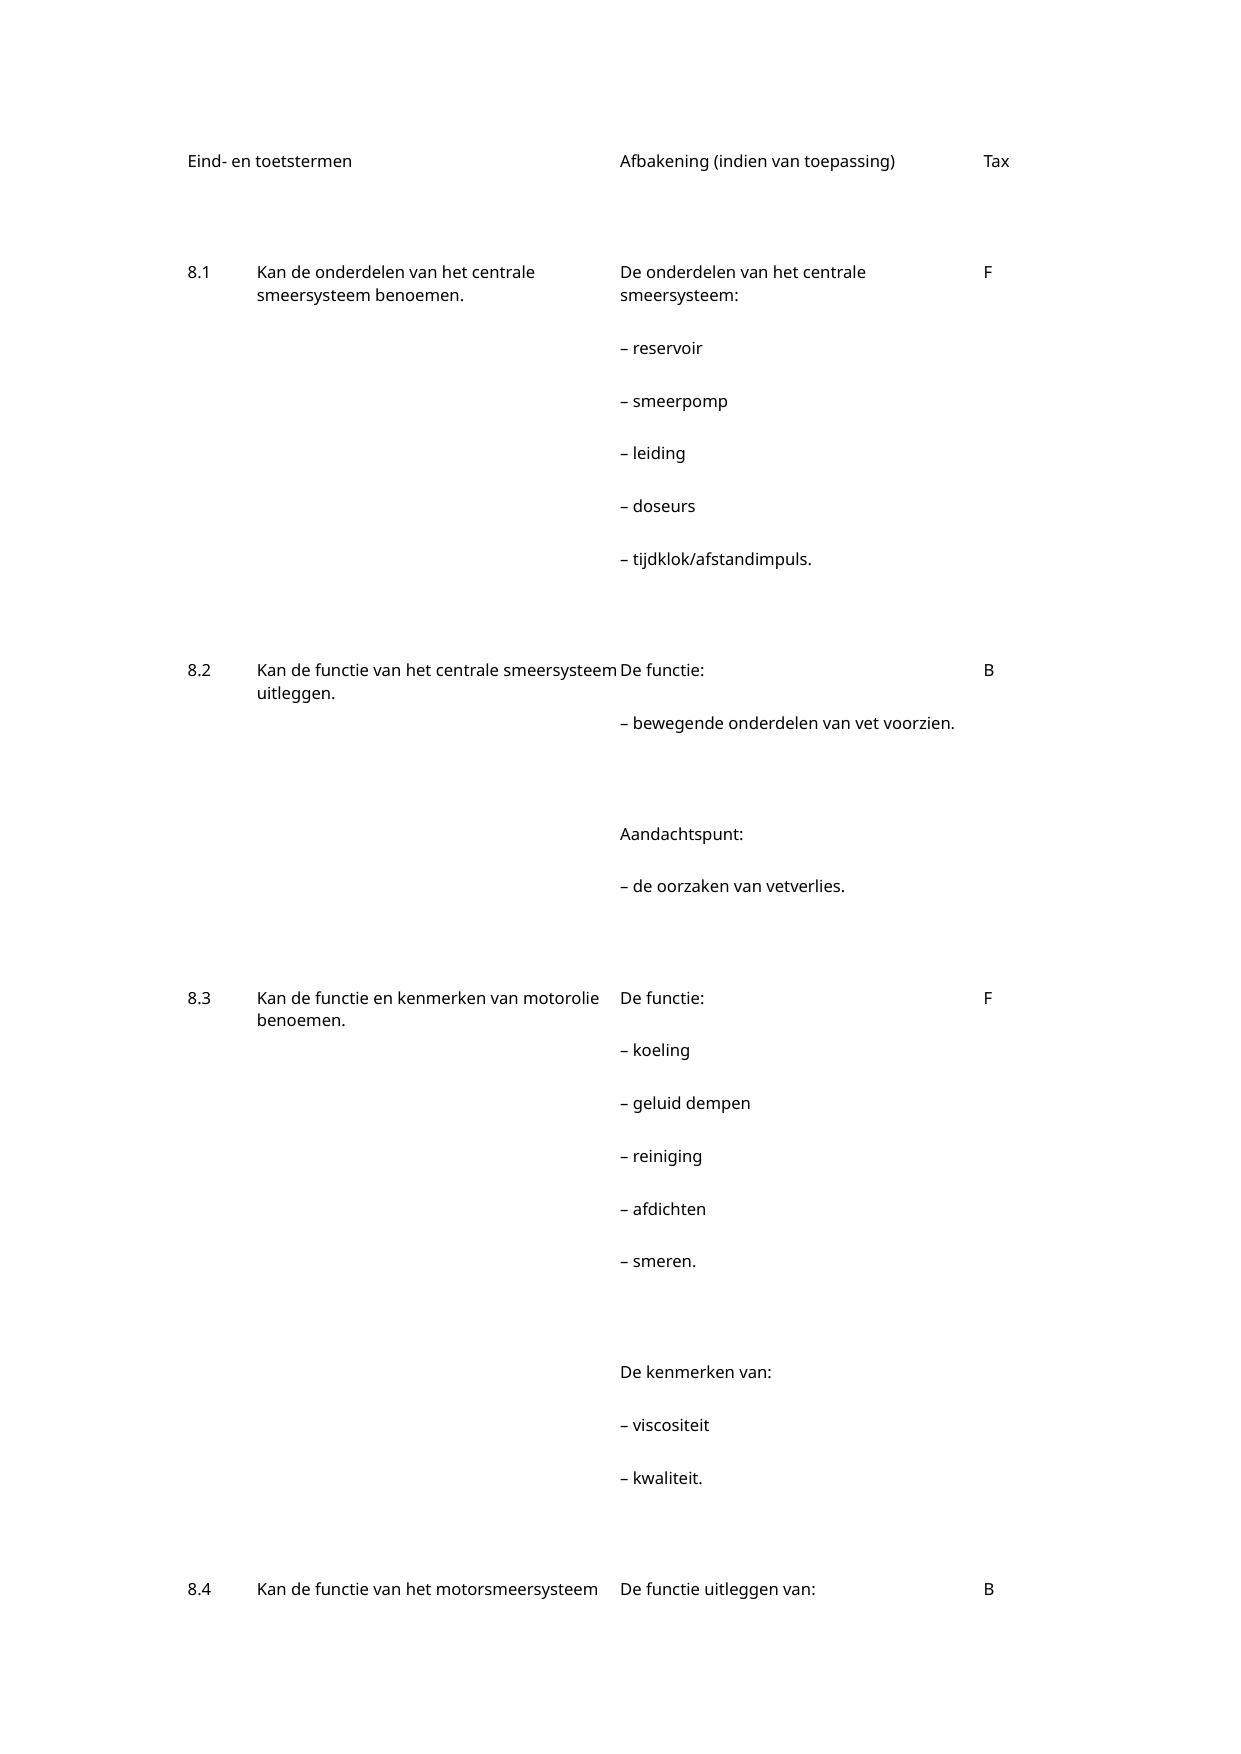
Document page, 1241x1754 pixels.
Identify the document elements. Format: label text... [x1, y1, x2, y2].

table_cell [257, 203, 620, 261]
table_cell 8.1 [188, 261, 257, 600]
table_cell [188, 823, 257, 928]
table_cell Kan de functie van het motorsmeersysteem [257, 1578, 620, 1600]
table_cell [188, 1303, 257, 1361]
table_cell De onderdelen van het centrale smeersysteem: – reservoir – smeerpomp – leiding – doseurs – tijdklok/afstandimpuls. [620, 261, 983, 600]
table_cell De functie uitleggen van: [620, 1578, 983, 1600]
table_cell [257, 1361, 620, 1519]
table_cell [620, 1303, 983, 1361]
table_cell Kan de onderdelen van het centrale smeersysteem benoemen. [257, 261, 620, 600]
table_cell De functie: – bewegende onderdelen van vet voorzien. [620, 659, 983, 764]
table_cell 8.3 [188, 986, 257, 1302]
table_cell Aandachtspunt: – de oorzaken van vetverlies. [620, 823, 983, 928]
table_cell [983, 1519, 1053, 1577]
table_cell [257, 823, 620, 928]
table_cell [983, 203, 1053, 261]
table_cell [983, 600, 1053, 658]
table_cell [188, 203, 257, 261]
table_cell [257, 600, 620, 658]
table_cell [257, 1303, 620, 1361]
table_cell De kenmerken van: – viscositeit – kwaliteit. [620, 1361, 983, 1519]
table_cell [188, 600, 257, 658]
table_cell [620, 1519, 983, 1577]
table_cell [983, 764, 1053, 822]
table_cell [983, 1361, 1053, 1519]
table_cell Kan de functie en kenmerken van motorolie benoemen. [257, 986, 620, 1302]
table_cell [188, 1361, 257, 1519]
table_cell [188, 1519, 257, 1577]
table_cell [620, 600, 983, 658]
table_header Tax [983, 150, 1053, 203]
table_cell 8.4 [188, 1578, 257, 1600]
table_cell [620, 203, 983, 261]
table_cell [983, 823, 1053, 928]
table_cell [620, 928, 983, 986]
table_cell B [983, 659, 1053, 764]
table_cell De functie: – koeling – geluid dempen – reiniging – afdichten – smeren. [620, 986, 983, 1302]
table_cell Kan de functie van het centrale smeersysteem uitleggen. [257, 659, 620, 764]
table_cell [983, 1303, 1053, 1361]
table_cell [257, 928, 620, 986]
table_cell F [983, 986, 1053, 1302]
table_cell [188, 928, 257, 986]
table_cell [188, 764, 257, 822]
table_cell [257, 764, 620, 822]
table_cell F [983, 261, 1053, 600]
table_header Eind- en toetstermen [188, 150, 620, 203]
table_cell [620, 764, 983, 822]
table_header Afbakening (indien van toepassing) [620, 150, 983, 203]
table_cell 8.2 [188, 659, 257, 764]
table_cell B [983, 1578, 1053, 1600]
table_cell [983, 928, 1053, 986]
table_cell [257, 1519, 620, 1577]
